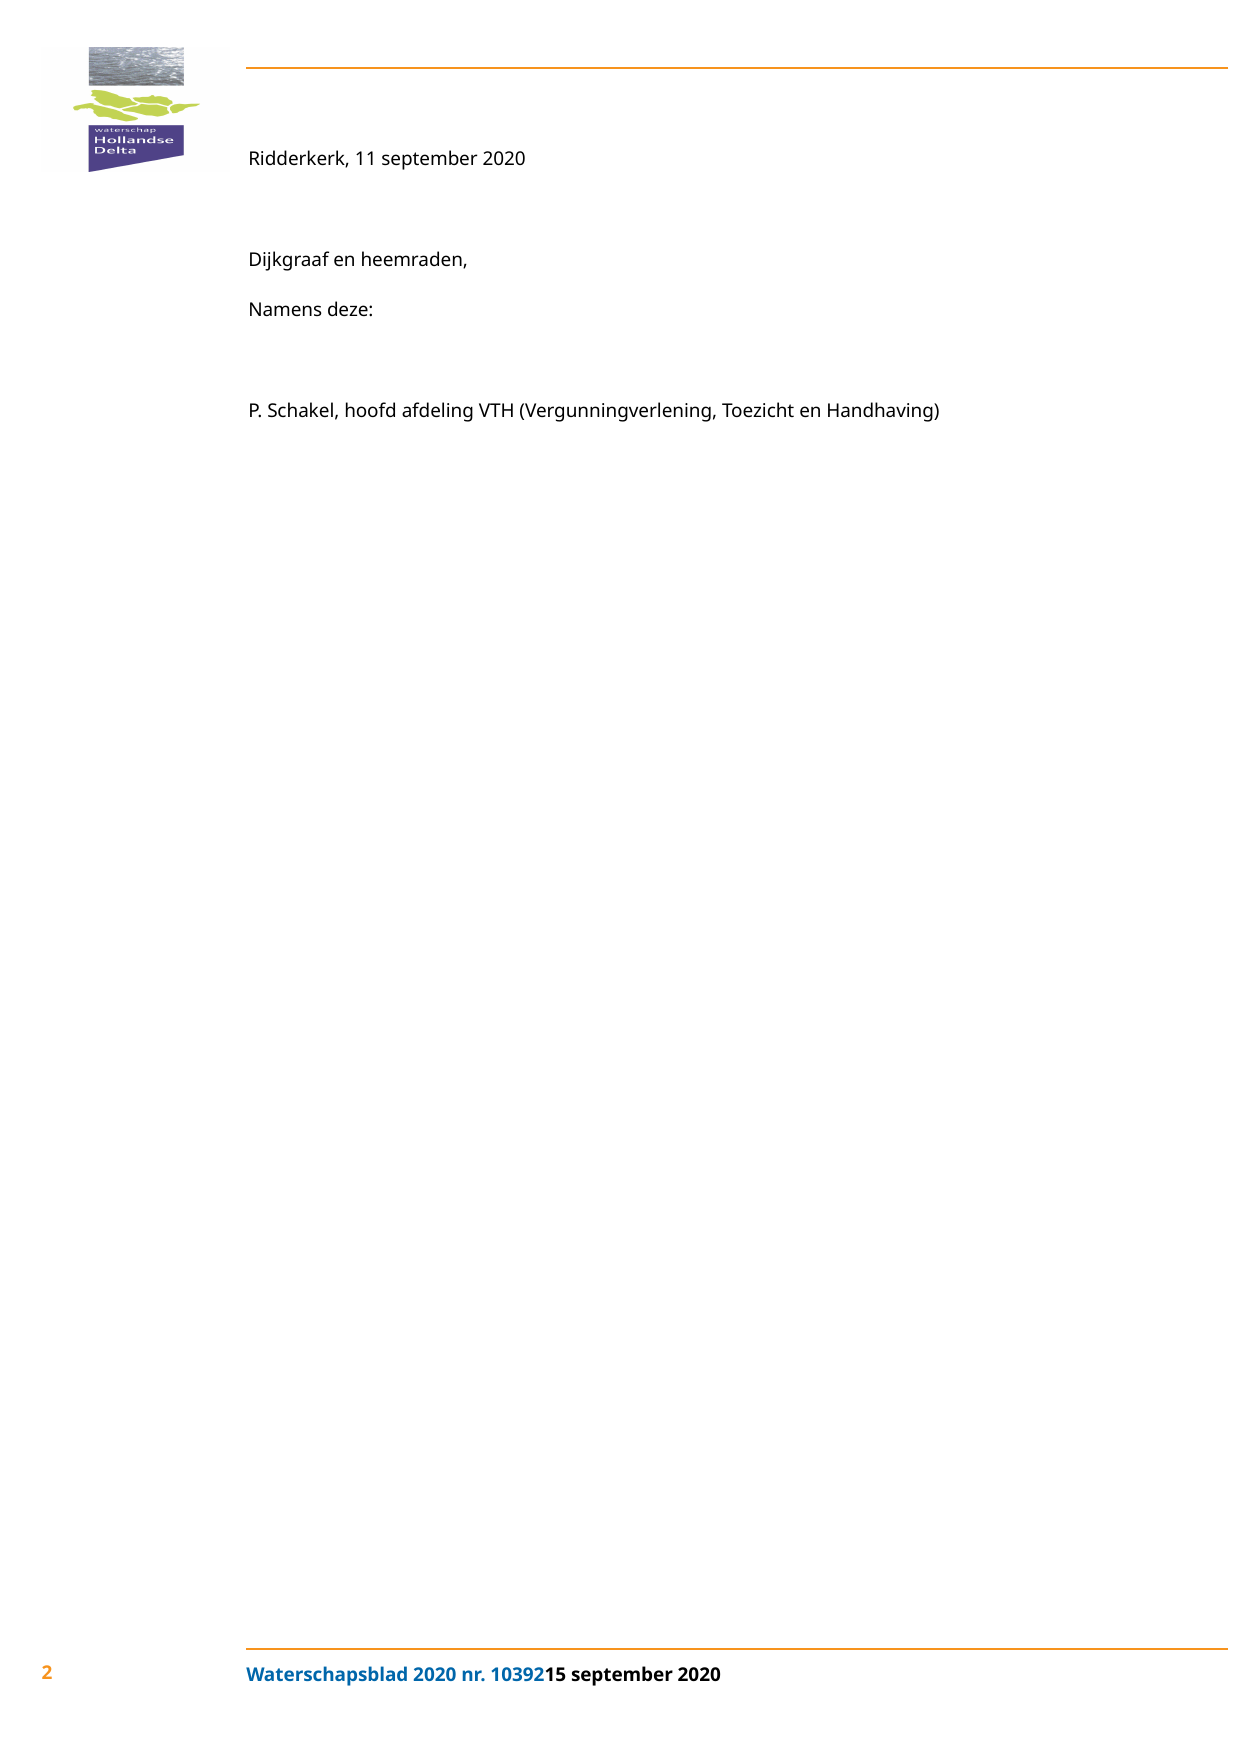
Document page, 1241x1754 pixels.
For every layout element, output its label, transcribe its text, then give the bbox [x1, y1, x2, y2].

text Ridderkerk, 11 september 2020 [248, 145, 1152, 171]
text P. Schakel, hoofd afdeling VTH (Vergunningverlening, Toezicht en Handhaving) [248, 397, 1152, 423]
text Dijkgraaf en heemraden, [248, 246, 1152, 272]
picture [41, 47, 231, 172]
text Namens deze: [248, 296, 1152, 322]
